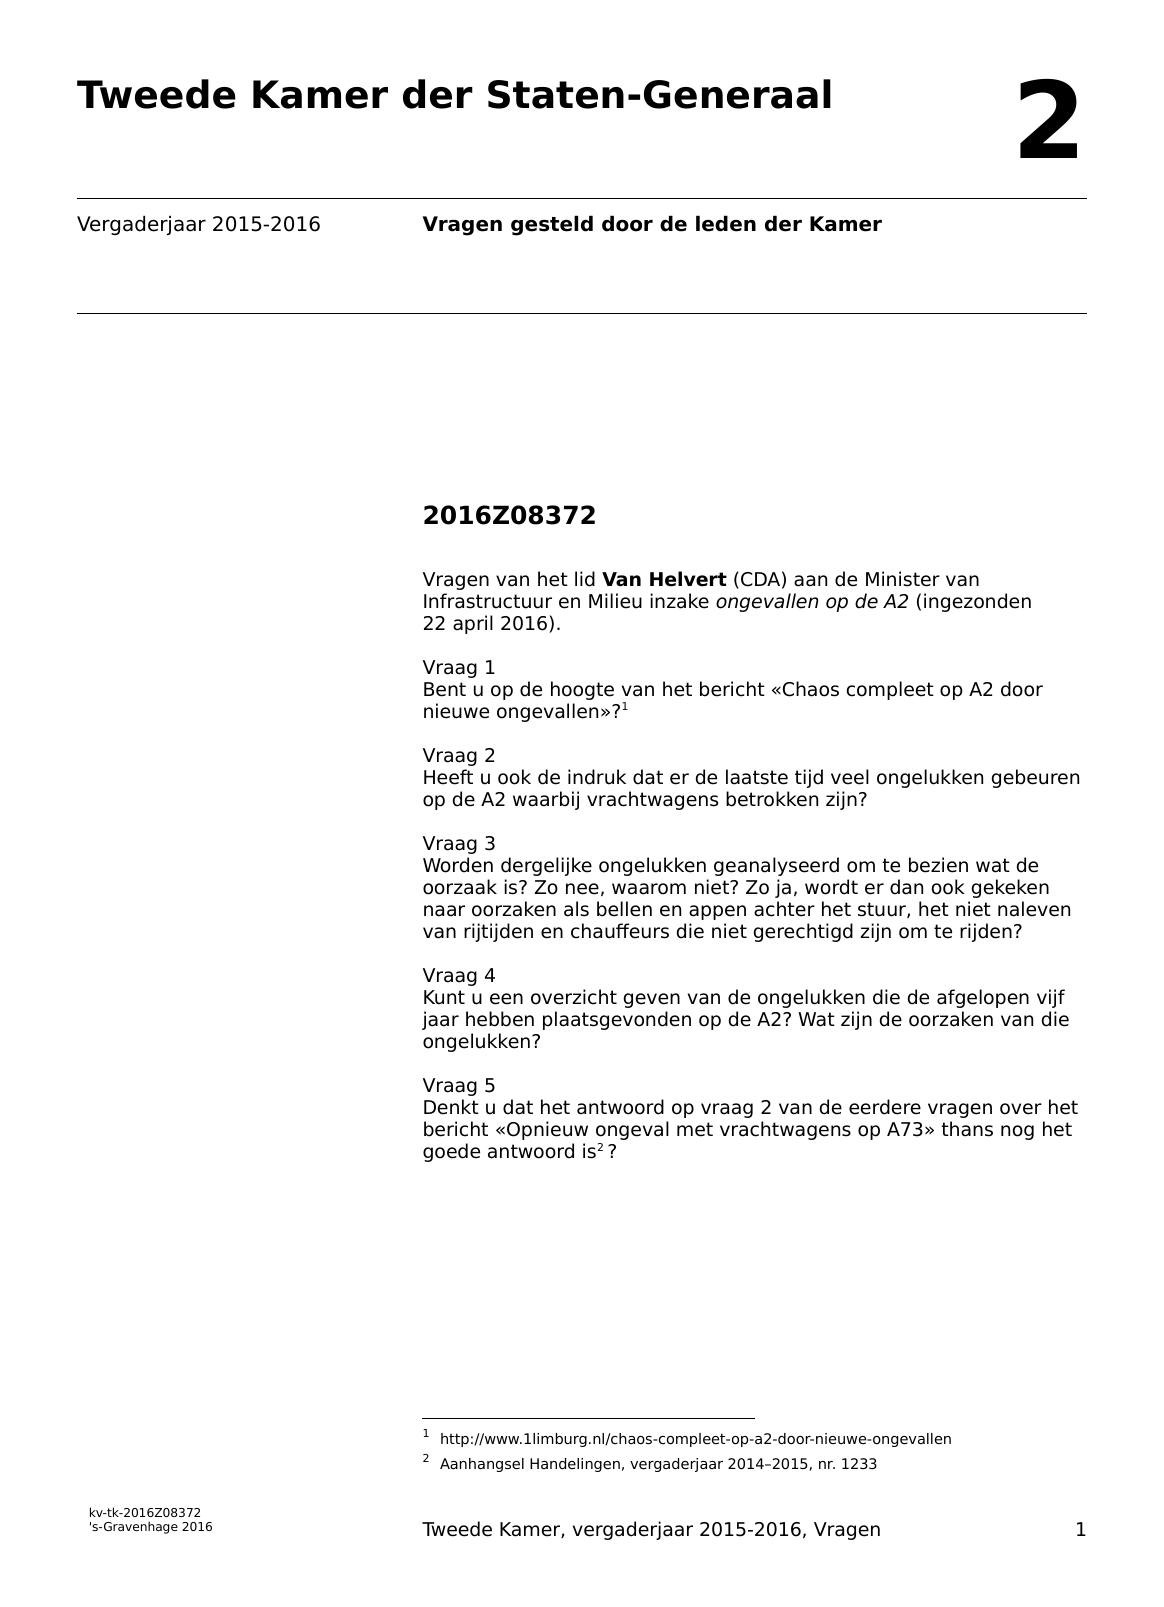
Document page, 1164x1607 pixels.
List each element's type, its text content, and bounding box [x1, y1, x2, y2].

text 2016Z08372 [422, 501, 1087, 531]
text Denkt u dat het antwoord op vraag 2 van de eerdere vragen over het bericht «Opnieuw ongeval met vrachtwagens op A73» thans nog het goede antwoord is? [422, 1097, 1087, 1163]
text Vraag 4 [422, 965, 1087, 987]
text Aanhangsel Handelingen, vergaderjaar 2014–2015, nr. 1233 [422, 1452, 1087, 1474]
text Vragen van het lid Van Helvert (CDA) aan de Minister van Infrastructuur en Milieu inzake ongevallen op de A2 (ingezonden 22 april 2016). [422, 569, 1087, 635]
table_header 2 [886, 59, 1087, 198]
text Vraag 2 [422, 745, 1087, 767]
table_cell Vergaderjaar 2015-2016 [77, 199, 422, 313]
text Bent u op de hoogte van het bericht «Chaos compleet op A2 door nieuwe ongevallen»? [422, 679, 1087, 723]
text Vraag 1 [422, 657, 1087, 679]
text kv-tk-2016Z08372 [88, 1506, 323, 1520]
text Worden dergelijke ongelukken geanalyseerd om te bezien wat de oorzaak is? Zo nee, waarom niet? Zo ja, wordt er dan ook gekeken naar oorzaken als bellen en appen achter het stuur, het niet naleven van rijtijden en chauffeurs die niet gerechtigd zijn om te rijden? [422, 855, 1087, 943]
table_header Tweede Kamer der Staten-Generaal [77, 59, 886, 198]
table_cell Vragen gesteld door de leden der Kamer [422, 199, 1087, 313]
text Kunt u een overzicht geven van de ongelukken die de afgelopen vijf jaar hebben plaatsgevonden op de A2? Wat zijn de oorzaken van die ongelukken? [422, 987, 1087, 1053]
text 's-Gravenhage 2016 [88, 1520, 323, 1534]
text http://www.1limburg.nl/chaos-compleet-op-a2-door-nieuwe-ongevallen [422, 1427, 1087, 1449]
text Heeft u ook de indruk dat er de laatste tijd veel ongelukken gebeuren op de A2 waarbij vrachtwagens betrokken zijn? [422, 767, 1087, 811]
text Vraag 5 [422, 1075, 1087, 1097]
text Vraag 3 [422, 833, 1087, 855]
